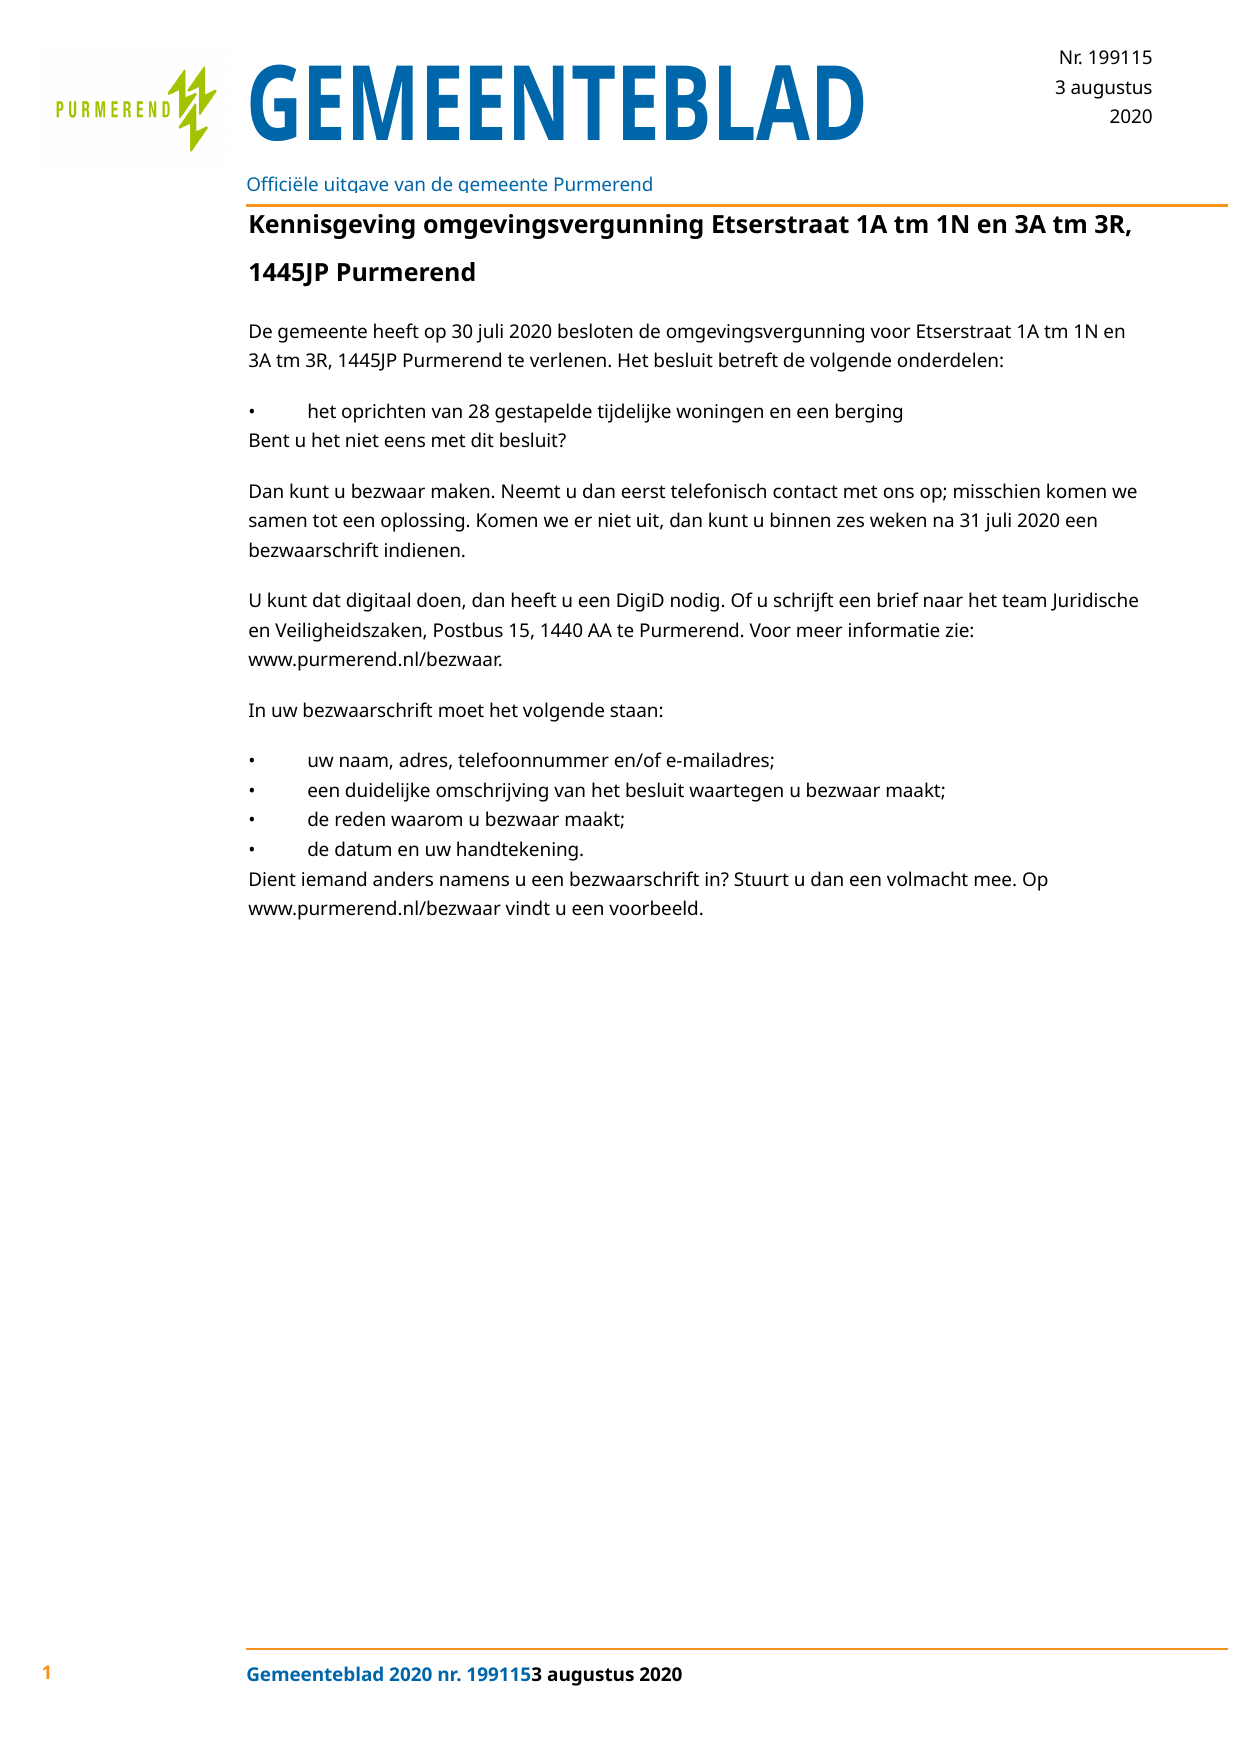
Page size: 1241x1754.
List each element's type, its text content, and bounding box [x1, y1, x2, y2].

text U kunt dat digitaal doen, dan heeft u een DigiD nodig. Of u schrijft een brief naar het team Juridische en Veiligheidszaken, Postbus 15, 1440 AA te Purmerend. Voor meer informatie zie: www.purmerend.nl/bezwaar. [248, 587, 1152, 672]
text Bent u het niet eens met dit besluit? [248, 427, 1152, 453]
list de reden waarom u bezwaar maakt; [248, 807, 1152, 832]
list uw naam, adres, telefoonnummer en/of e-mailadres; [248, 747, 1152, 773]
text In uw bezwaarschrift moet het volgende staan: [248, 697, 1152, 723]
list de datum en uw handtekening. [248, 836, 1152, 862]
text De gemeente heeft op 30 juli 2020 besloten de omgevingsvergunning voor Etserstraat 1A tm 1N en 3A tm 3R, 1445JP Purmerend te verlenen. Het besluit betreft de volgende onderdelen: [248, 318, 1152, 373]
text Dan kunt u bezwaar maken. Neemt u dan eerst telefonisch contact met ons op; misschien komen we samen tot een oplossing. Komen we er niet uit, dan kunt u binnen zes weken na 31 juli 2020 een bezwaarschrift indienen. [248, 478, 1152, 563]
text Kennisgeving omgevingsvergunning Etserstraat 1A tm 1N en 3A tm 3R, 1445JP Purmerend [248, 207, 1152, 288]
picture [41, 47, 231, 172]
text Dient iemand anders namens u een bezwaarschrift in? Stuurt u dan een volmacht mee. Op www.purmerend.nl/bezwaar vindt u een voorbeeld. [248, 866, 1152, 921]
list een duidelijke omschrijving van het besluit waartegen u bezwaar maakt; [248, 777, 1152, 803]
list het oprichten van 28 gestapelde tijdelijke woningen en een berging [248, 398, 1152, 424]
